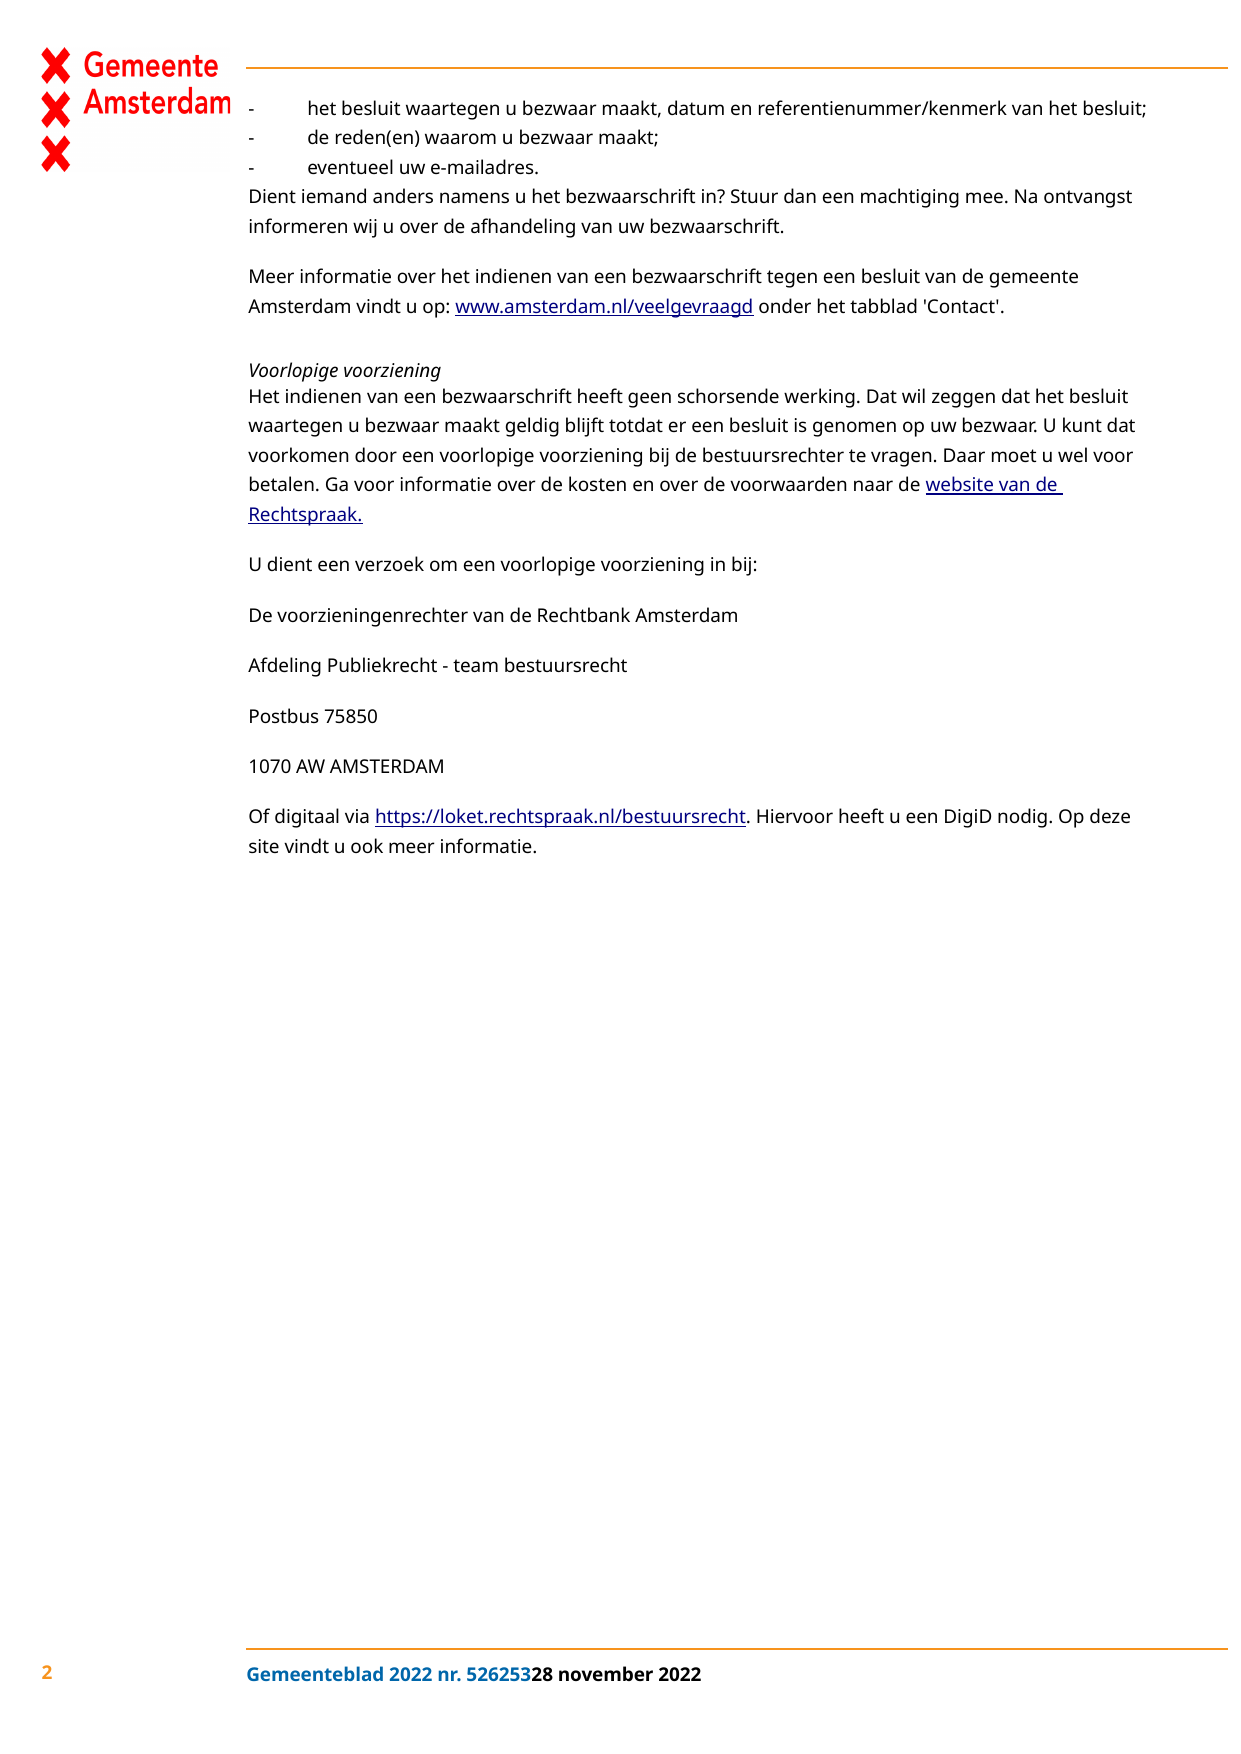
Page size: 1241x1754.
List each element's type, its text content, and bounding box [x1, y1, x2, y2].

list de reden(en) waarom u bezwaar maakt; [248, 124, 1152, 150]
text Postbus 75850 [248, 703, 1152, 728]
text U dient een verzoek om een voorlopige voorziening in bij: [248, 552, 1152, 577]
text Of digitaal via https://loket.rechtspraak.nl/bestuursrecht. Hiervoor heeft u een DigiD nodig. Op deze site vindt u ook meer informatie. [248, 804, 1152, 859]
text De voorzieningenrechter van de Rechtbank Amsterdam [248, 602, 1152, 628]
text Voorlopige voorziening [248, 357, 1152, 383]
picture [41, 47, 231, 172]
text Afdeling Publiekrecht - team bestuursrecht [248, 652, 1152, 678]
text Dient iemand anders namens u het bezwaarschrift in? Stuur dan een machtiging mee. Na ontvangst informeren wij u over de afhandeling van uw bezwaarschrift. [248, 183, 1152, 239]
text Meer informatie over het indienen van een bezwaarschrift tegen een besluit van de gemeente Amsterdam vindt u op: www.amsterdam.nl/veelgevraagd onder het tabblad 'Contact'. [248, 263, 1152, 319]
list het besluit waartegen u bezwaar maakt, datum en referentienummer/kenmerk van het besluit; [248, 95, 1152, 121]
list eventueel uw e-mailadres. [248, 154, 1152, 180]
text Het indienen van een bezwaarschrift heeft geen schorsende werking. Dat wil zeggen dat het besluit waartegen u bezwaar maakt geldig blijft totdat er een besluit is genomen op uw bezwaar. U kunt dat voorkomen door een voorlopige voorziening bij de bestuursrechter te vragen. Daar moet u wel voor betalen. Ga voor informatie over de kosten en over de voorwaarden naar de website van de Rechtspraak. [248, 383, 1152, 527]
text 1070 AW AMSTERDAM [248, 753, 1152, 779]
